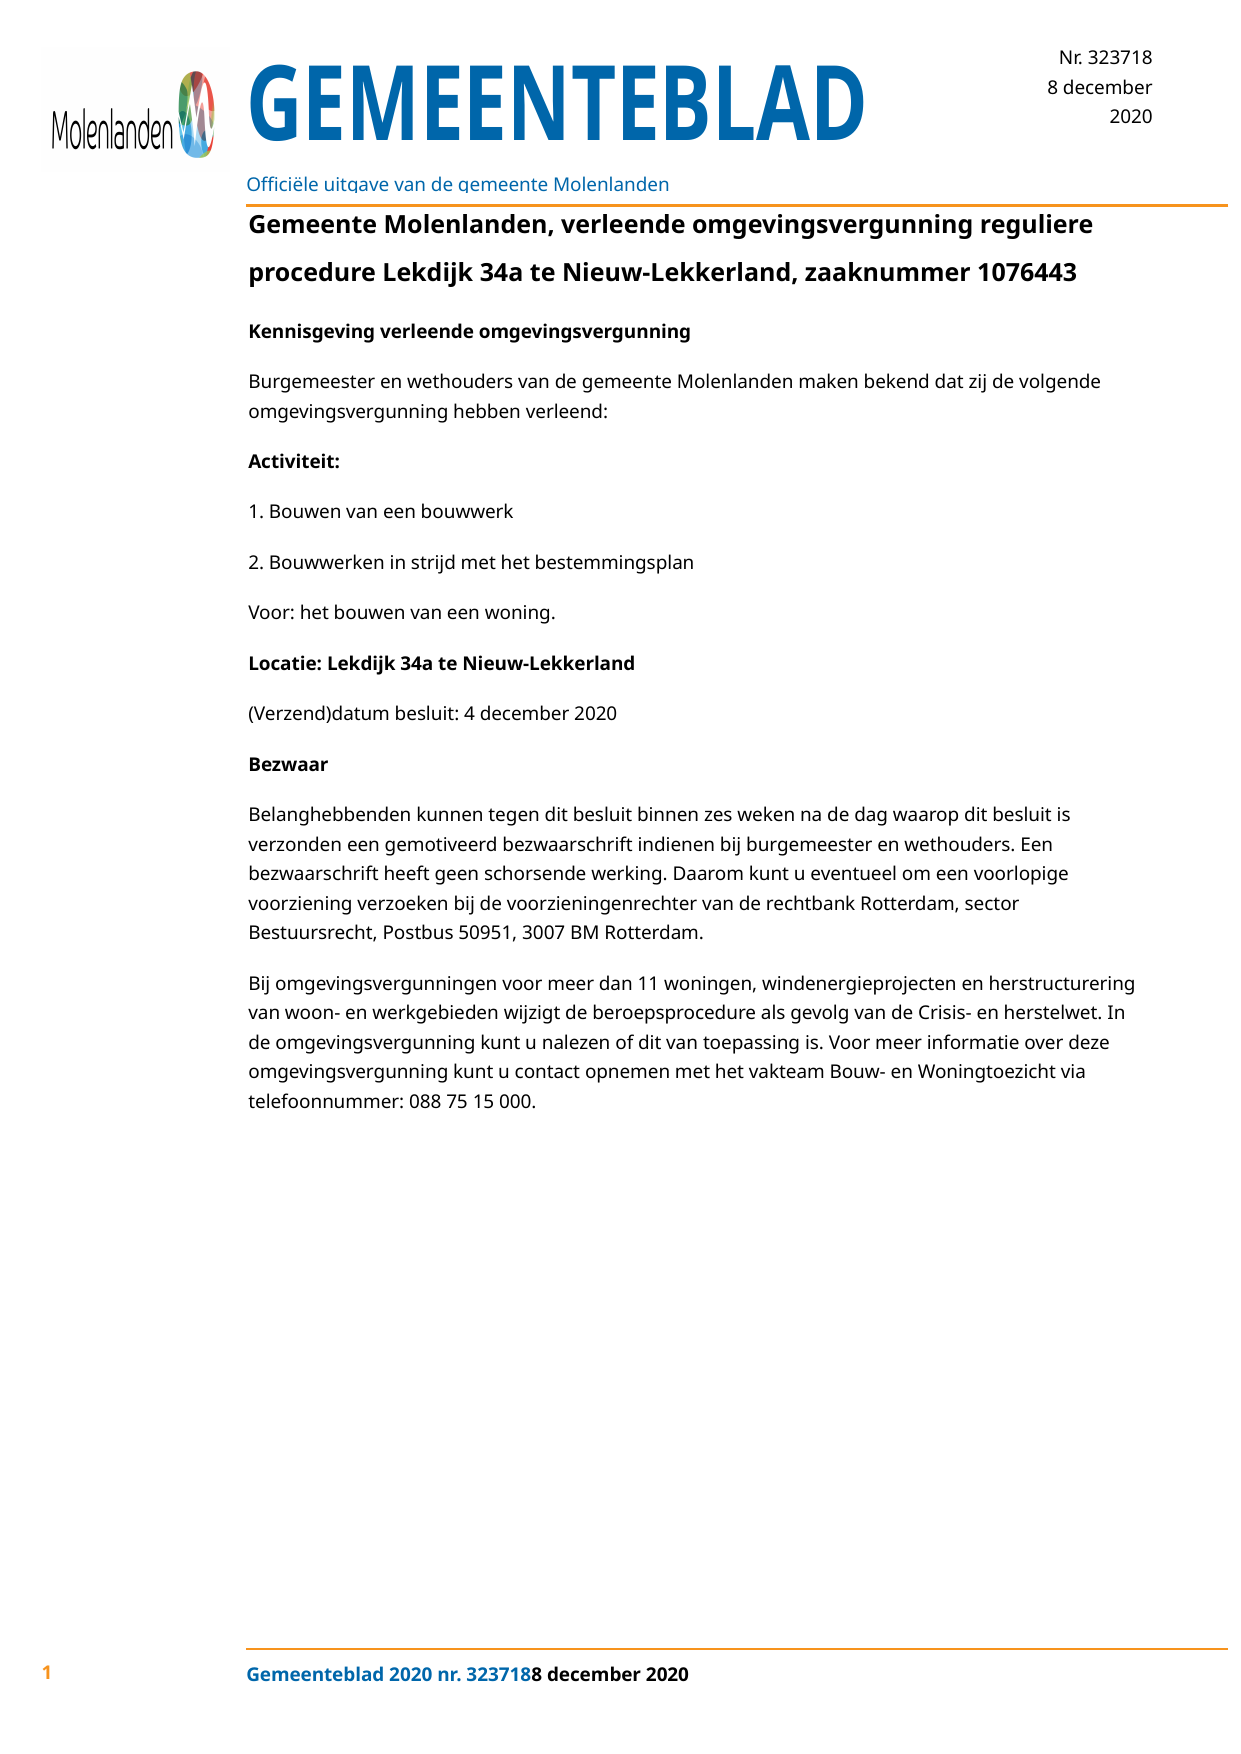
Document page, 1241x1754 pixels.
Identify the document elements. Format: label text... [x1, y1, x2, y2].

text Kennisgeving verleende omgevingsvergunning [248, 318, 1152, 344]
text Bij omgevingsvergunningen voor meer dan 11 woningen, windenergieprojecten en herstructurering van woon- en werkgebieden wijzigt de beroepsprocedure als gevolg van de Crisis- en herstelwet. In de omgevingsvergunning kunt u nalezen of dit van toepassing is. Voor meer informatie over deze omgevingsvergunning kunt u contact opnemen met het vakteam Bouw- en Woningtoezicht via telefoonnummer: 088 75 15 000. [248, 970, 1152, 1114]
text Locatie: Lekdijk 34a te Nieuw-Lekkerland [248, 650, 1152, 676]
text 2. Bouwwerken in strijd met het bestemmingsplan [248, 549, 1152, 575]
text Gemeente Molenlanden, verleende omgevingsvergunning reguliere procedure Lekdijk 34a te Nieuw-Lekkerland, zaaknummer 1076443 [248, 207, 1152, 288]
text (Verzend)datum besluit: 4 december 2020 [248, 700, 1152, 726]
text 1. Bouwen van een bouwwerk [248, 499, 1152, 524]
picture [41, 47, 231, 172]
text Activiteit: [248, 448, 1152, 474]
text Belanghebbenden kunnen tegen dit besluit binnen zes weken na de dag waarop dit besluit is verzonden een gemotiveerd bezwaarschrift indienen bij burgemeester en wethouders. Een bezwaarschrift heeft geen schorsende werking. Daarom kunt u eventueel om een voorlopige voorziening verzoeken bij de voorzieningenrechter van de rechtbank Rotterdam, sector Bestuursrecht, Postbus 50951, 3007 BM Rotterdam. [248, 801, 1152, 945]
text Burgemeester en wethouders van de gemeente Molenlanden maken bekend dat zij de volgende omgevingsvergunning hebben verleend: [248, 368, 1152, 424]
text Voor: het bouwen van een woning. [248, 599, 1152, 625]
text Bezwaar [248, 751, 1152, 777]
